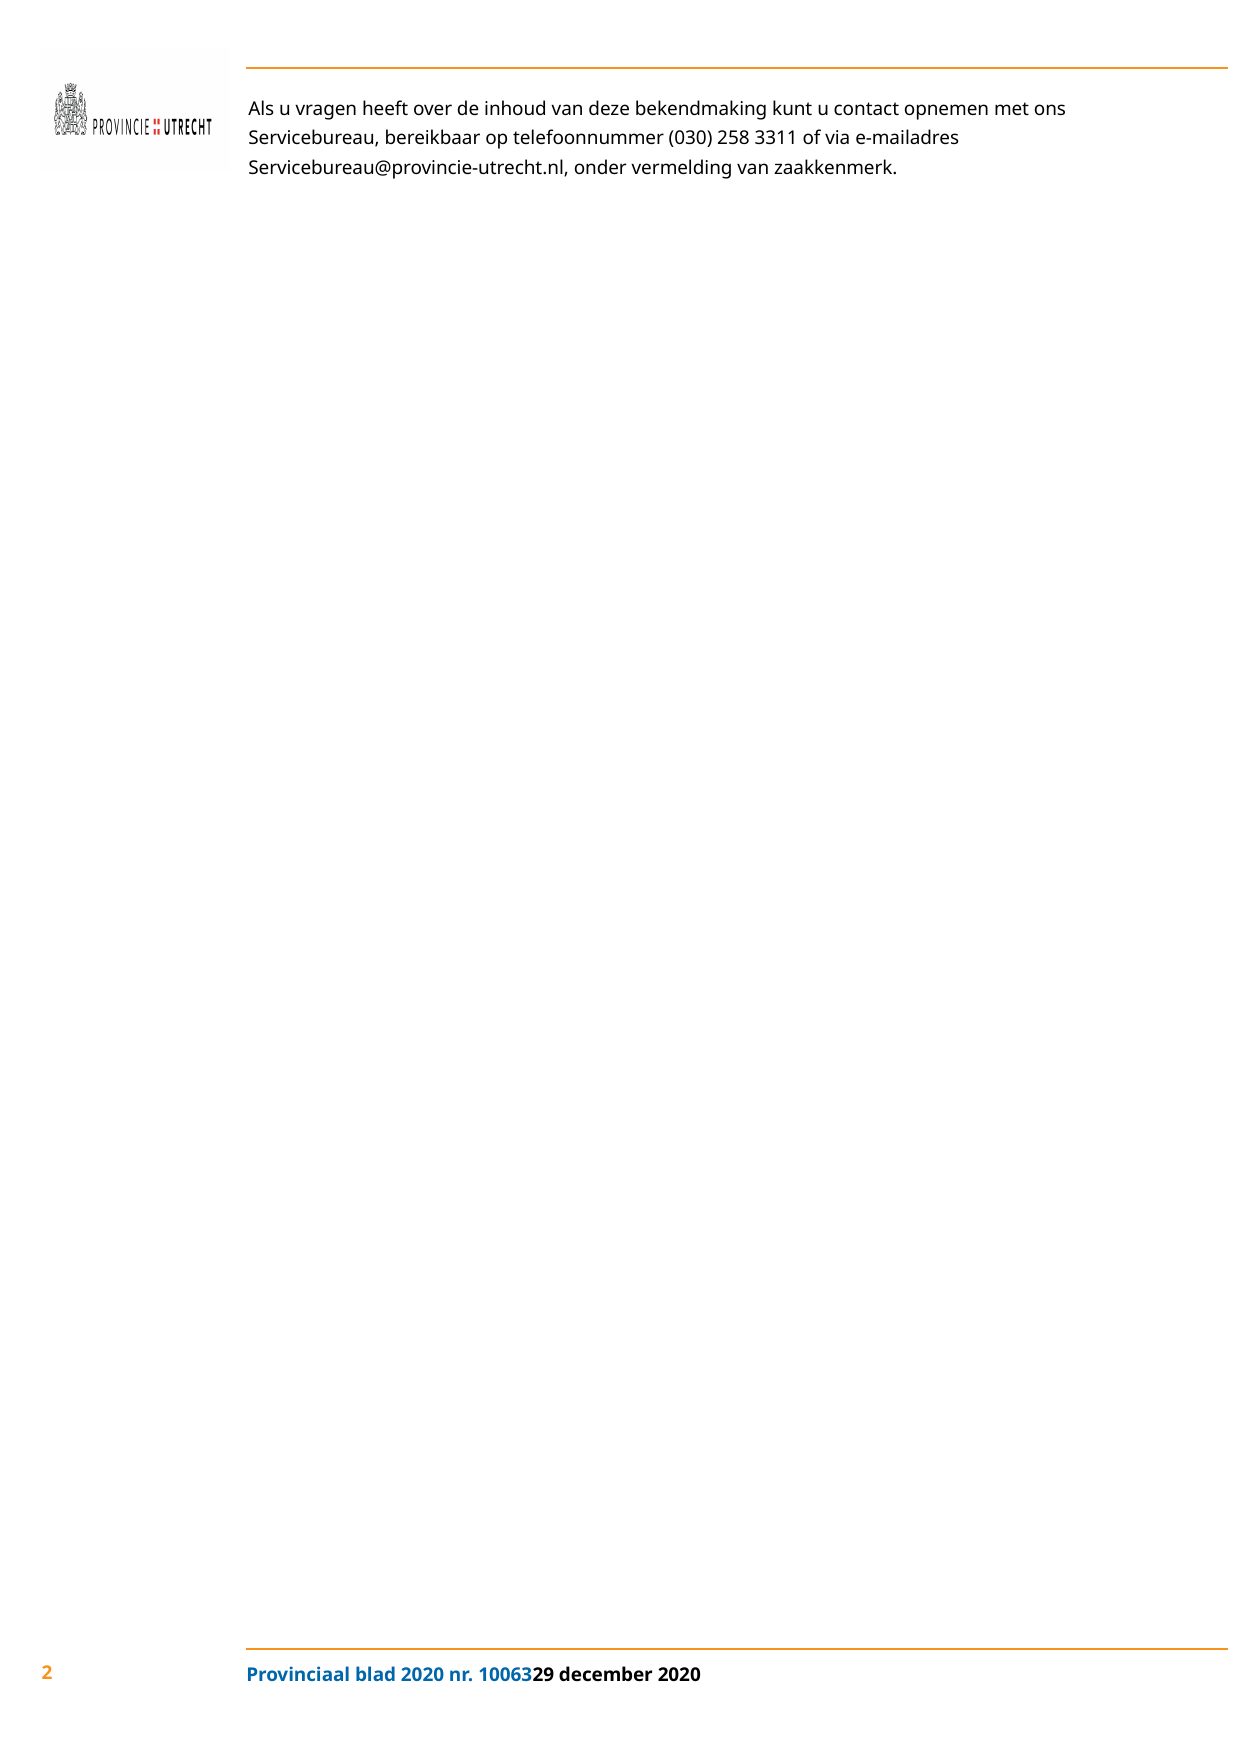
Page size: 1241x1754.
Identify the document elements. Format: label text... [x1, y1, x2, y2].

picture [41, 47, 231, 172]
text Als u vragen heeft over de inhoud van deze bekendmaking kunt u contact opnemen met ons Servicebureau, bereikbaar op telefoonnummer (030) 258 3311 of via e-mailadres Servicebureau@provincie-utrecht.nl, onder vermelding van zaakkenmerk. [248, 95, 1152, 180]
